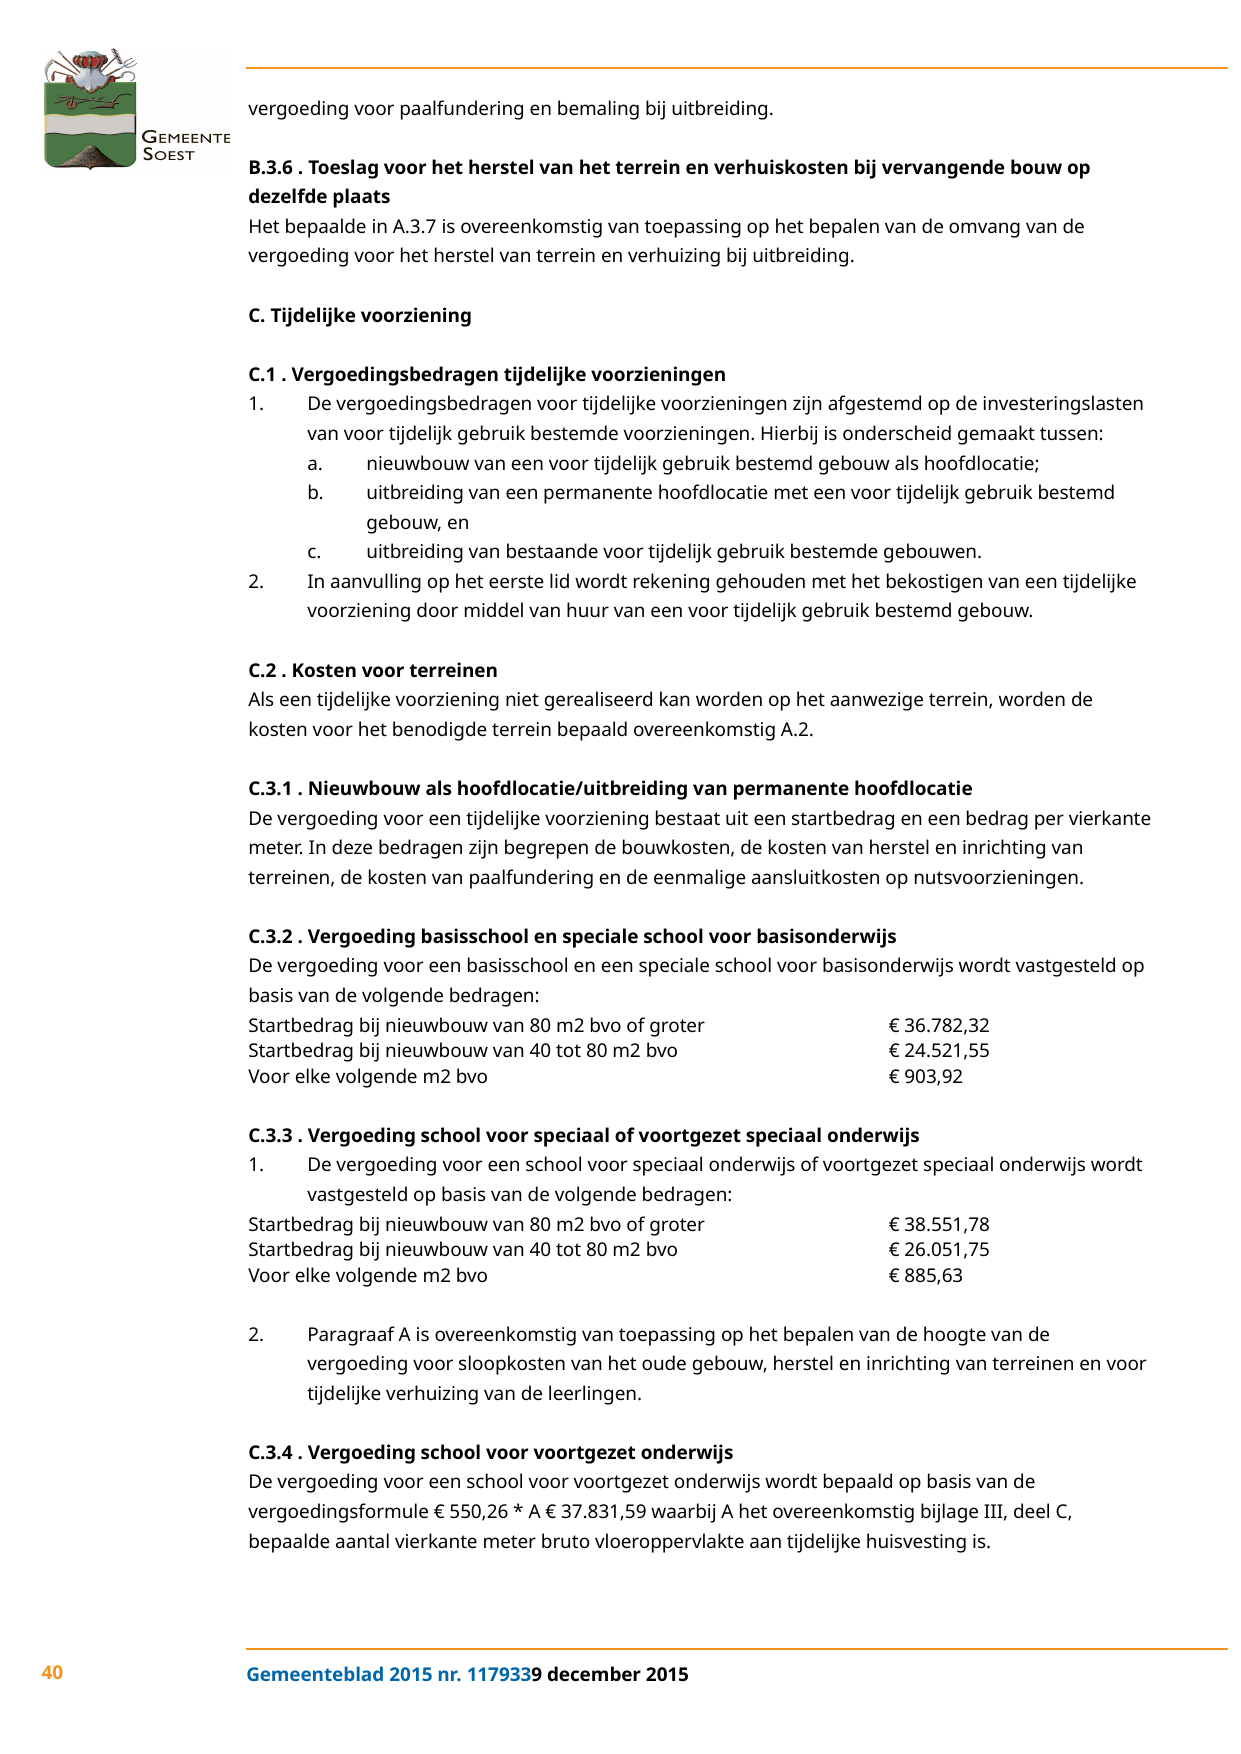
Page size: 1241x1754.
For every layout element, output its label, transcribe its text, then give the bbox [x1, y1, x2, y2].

list De vergoeding voor een school voor speciaal onderwijs of voortgezet speciaal onderwijs wordt vastgesteld op basis van de volgende bedragen: [248, 1152, 1152, 1207]
text C.1 . Vergoedingsbedragen tijdelijke voorzieningen [248, 361, 1152, 387]
list uitbreiding van bestaande voor tijdelijk gebruik bestemde gebouwen. [307, 538, 1152, 564]
table_header Startbedrag bij nieuwbouw van 80 m2 bvo of groter [248, 1012, 888, 1038]
table_cell Voor elke volgende m2 bvo [248, 1064, 888, 1089]
text C.3.2 . Vergoeding basisschool en speciale school voor basisonderwijs [248, 923, 1152, 949]
list uitbreiding van een permanente hoofdlocatie met een voor tijdelijk gebruik bestemd gebouw, en [307, 479, 1152, 535]
list Paragraaf A is overeenkomstig van toepassing op het bepalen van de hoogte van de vergoeding voor sloopkosten van het oude gebouw, herstel en inrichting van terreinen en voor tijdelijke verhuizing van de leerlingen. [248, 1321, 1152, 1406]
picture [41, 47, 231, 172]
list De vergoedingsbedragen voor tijdelijke voorzieningen zijn afgestemd op de investeringslasten van voor tijdelijk gebruik bestemde voorzieningen. Hierbij is onderscheid gemaakt tussen: [248, 391, 1152, 446]
table_header € 36.782,32 [889, 1012, 1152, 1038]
text C.2 . Kosten voor terreinen [248, 657, 1152, 683]
table_cell € 903,92 [889, 1064, 1152, 1089]
list In aanvulling op het eerste lid wordt rekening gehouden met het bekostigen van een tijdelijke voorziening door middel van huur van een voor tijdelijk gebruik bestemd gebouw. [248, 568, 1152, 623]
text C.3.1 . Nieuwbouw als hoofdlocatie/uitbreiding van permanente hoofdlocatie [248, 775, 1152, 801]
text vergoeding voor paalfundering en bemaling bij uitbreiding. [248, 95, 1152, 121]
table_cell € 24.521,55 [889, 1038, 1152, 1063]
list nieuwbouw van een voor tijdelijk gebruik bestemd gebouw als hoofdlocatie; [307, 450, 1152, 476]
table_cell Startbedrag bij nieuwbouw van 40 tot 80 m2 bvo [248, 1038, 888, 1063]
text C. Tijdelijke voorziening [248, 302, 1152, 328]
text C.3.3 . Vergoeding school voor speciaal of voortgezet speciaal onderwijs [248, 1122, 1152, 1148]
table_cell € 885,63 [889, 1262, 1152, 1288]
text Als een tijdelijke voorziening niet gerealiseerd kan worden op het aanwezige terrein, worden de kosten voor het benodigde terrein bepaald overeenkomstig A.2. [248, 686, 1152, 742]
text Het bepaalde in A.3.7 is overeenkomstig van toepassing op het bepalen van de omvang van de vergoeding voor het herstel van terrein en verhuizing bij uitbreiding. [248, 213, 1152, 268]
text C.3.4 . Vergoeding school voor voortgezet onderwijs [248, 1439, 1152, 1465]
table_header € 38.551,78 [889, 1211, 1152, 1237]
text De vergoeding voor een tijdelijke voorziening bestaat uit een startbedrag en een bedrag per vierkante meter. In deze bedragen zijn begrepen de bouwkosten, de kosten van herstel en inrichting van terreinen, de kosten van paalfundering en de eenmalige aansluitkosten op nutsvoorzieningen. [248, 805, 1152, 890]
table_cell Voor elke volgende m2 bvo [248, 1262, 888, 1288]
table_header Startbedrag bij nieuwbouw van 80 m2 bvo of groter [248, 1211, 888, 1237]
text De vergoeding voor een basisschool en een speciale school voor basisonderwijs wordt vastgesteld op basis van de volgende bedragen: [248, 953, 1152, 1008]
table_cell € 26.051,75 [889, 1237, 1152, 1262]
table_cell Startbedrag bij nieuwbouw van 40 tot 80 m2 bvo [248, 1237, 888, 1262]
text De vergoeding voor een school voor voortgezet onderwijs wordt bepaald op basis van de vergoedingsformule € 550,26 * A € 37.831,59 waarbij A het overeenkomstig bijlage III, deel C, bepaalde aantal vierkante meter bruto vloeroppervlakte aan tijdelijke huisvesting is. [248, 1469, 1152, 1554]
text B.3.6 . Toeslag voor het herstel van het terrein en verhuiskosten bij vervangende bouw op dezelfde plaats [248, 154, 1152, 209]
